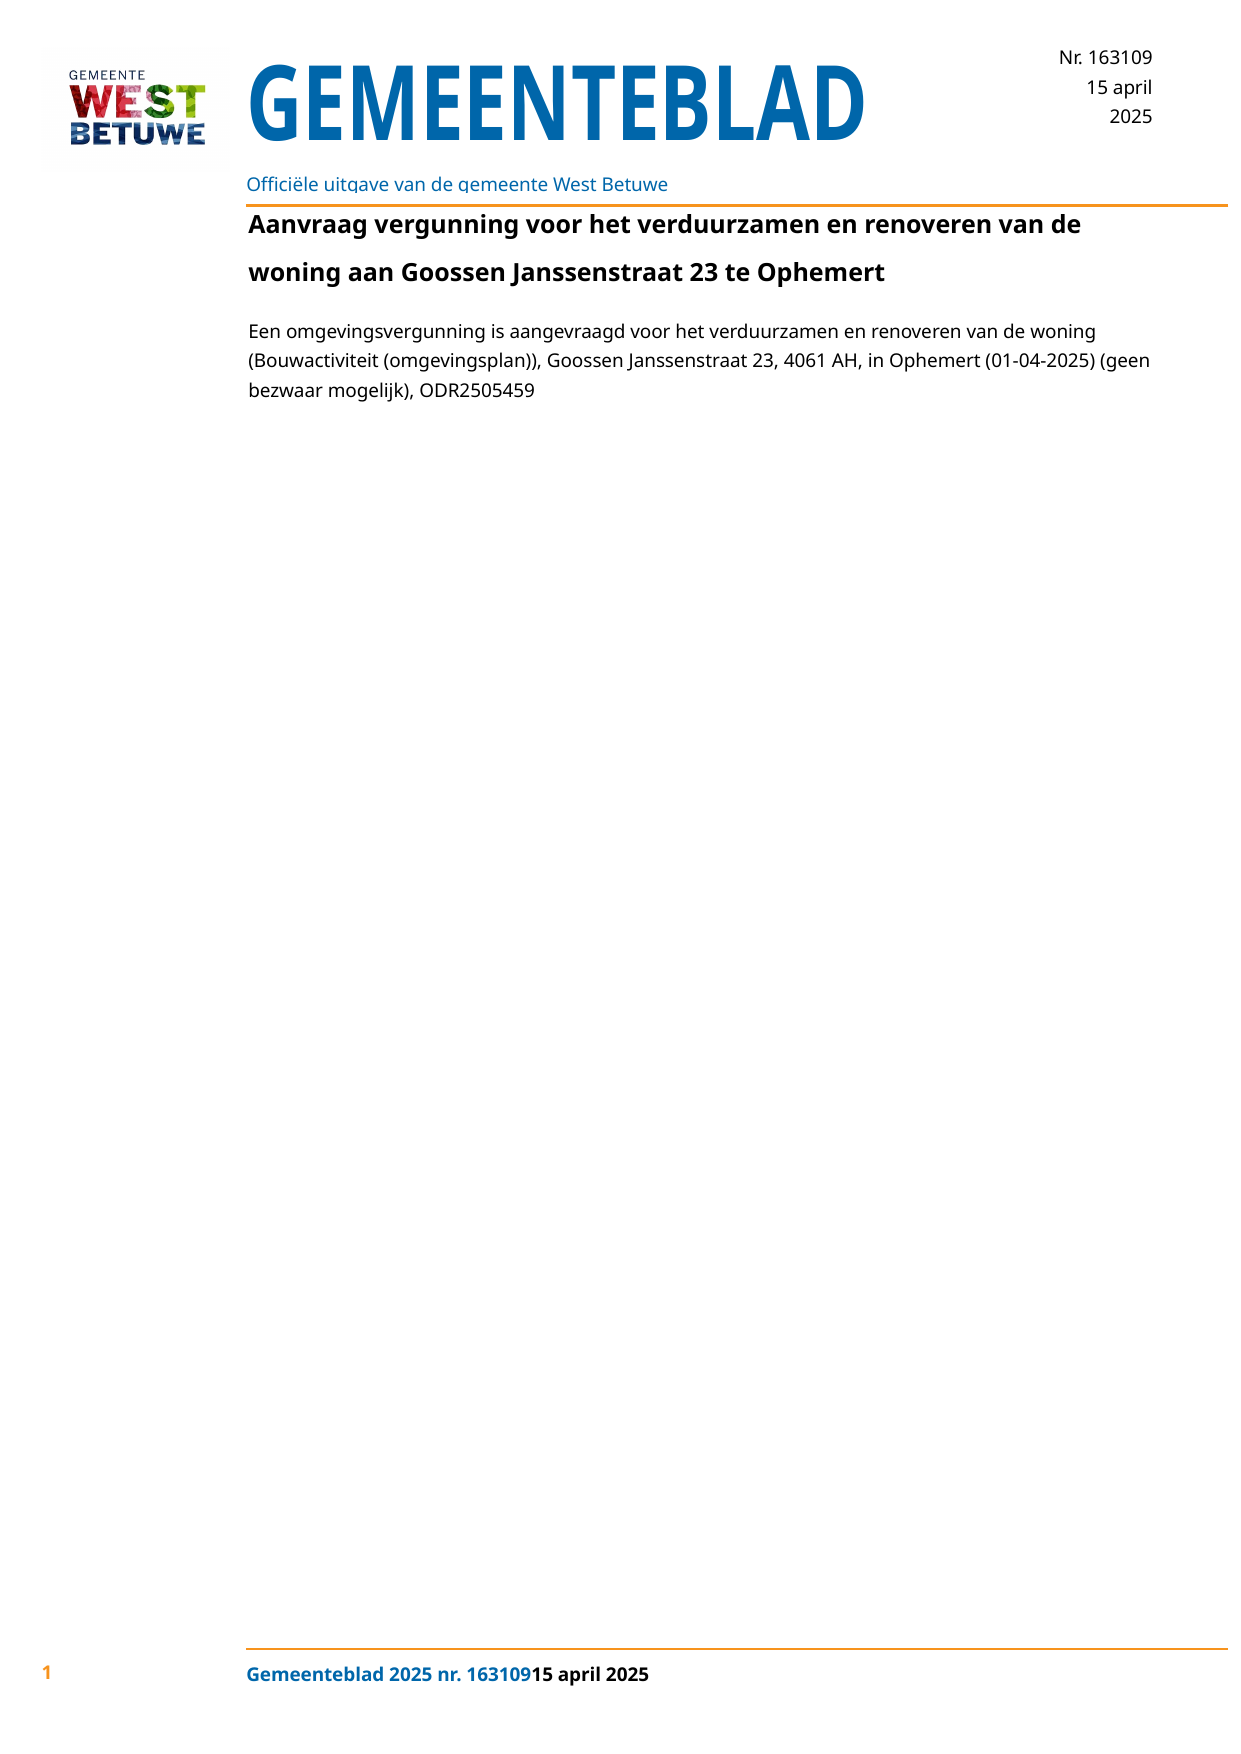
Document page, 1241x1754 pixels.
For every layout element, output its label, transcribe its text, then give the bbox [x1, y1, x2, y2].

text Aanvraag vergunning voor het verduurzamen en renoveren van de woning aan Goossen Janssenstraat 23 te Ophemert [248, 207, 1152, 288]
picture [41, 47, 231, 172]
text Een omgevingsvergunning is aangevraagd voor het verduurzamen en renoveren van de woning (Bouwactiviteit (omgevingsplan)), Goossen Janssenstraat 23, 4061 AH, in Ophemert (01-04-2025) (geen bezwaar mogelijk), ODR2505459 [248, 318, 1152, 403]
